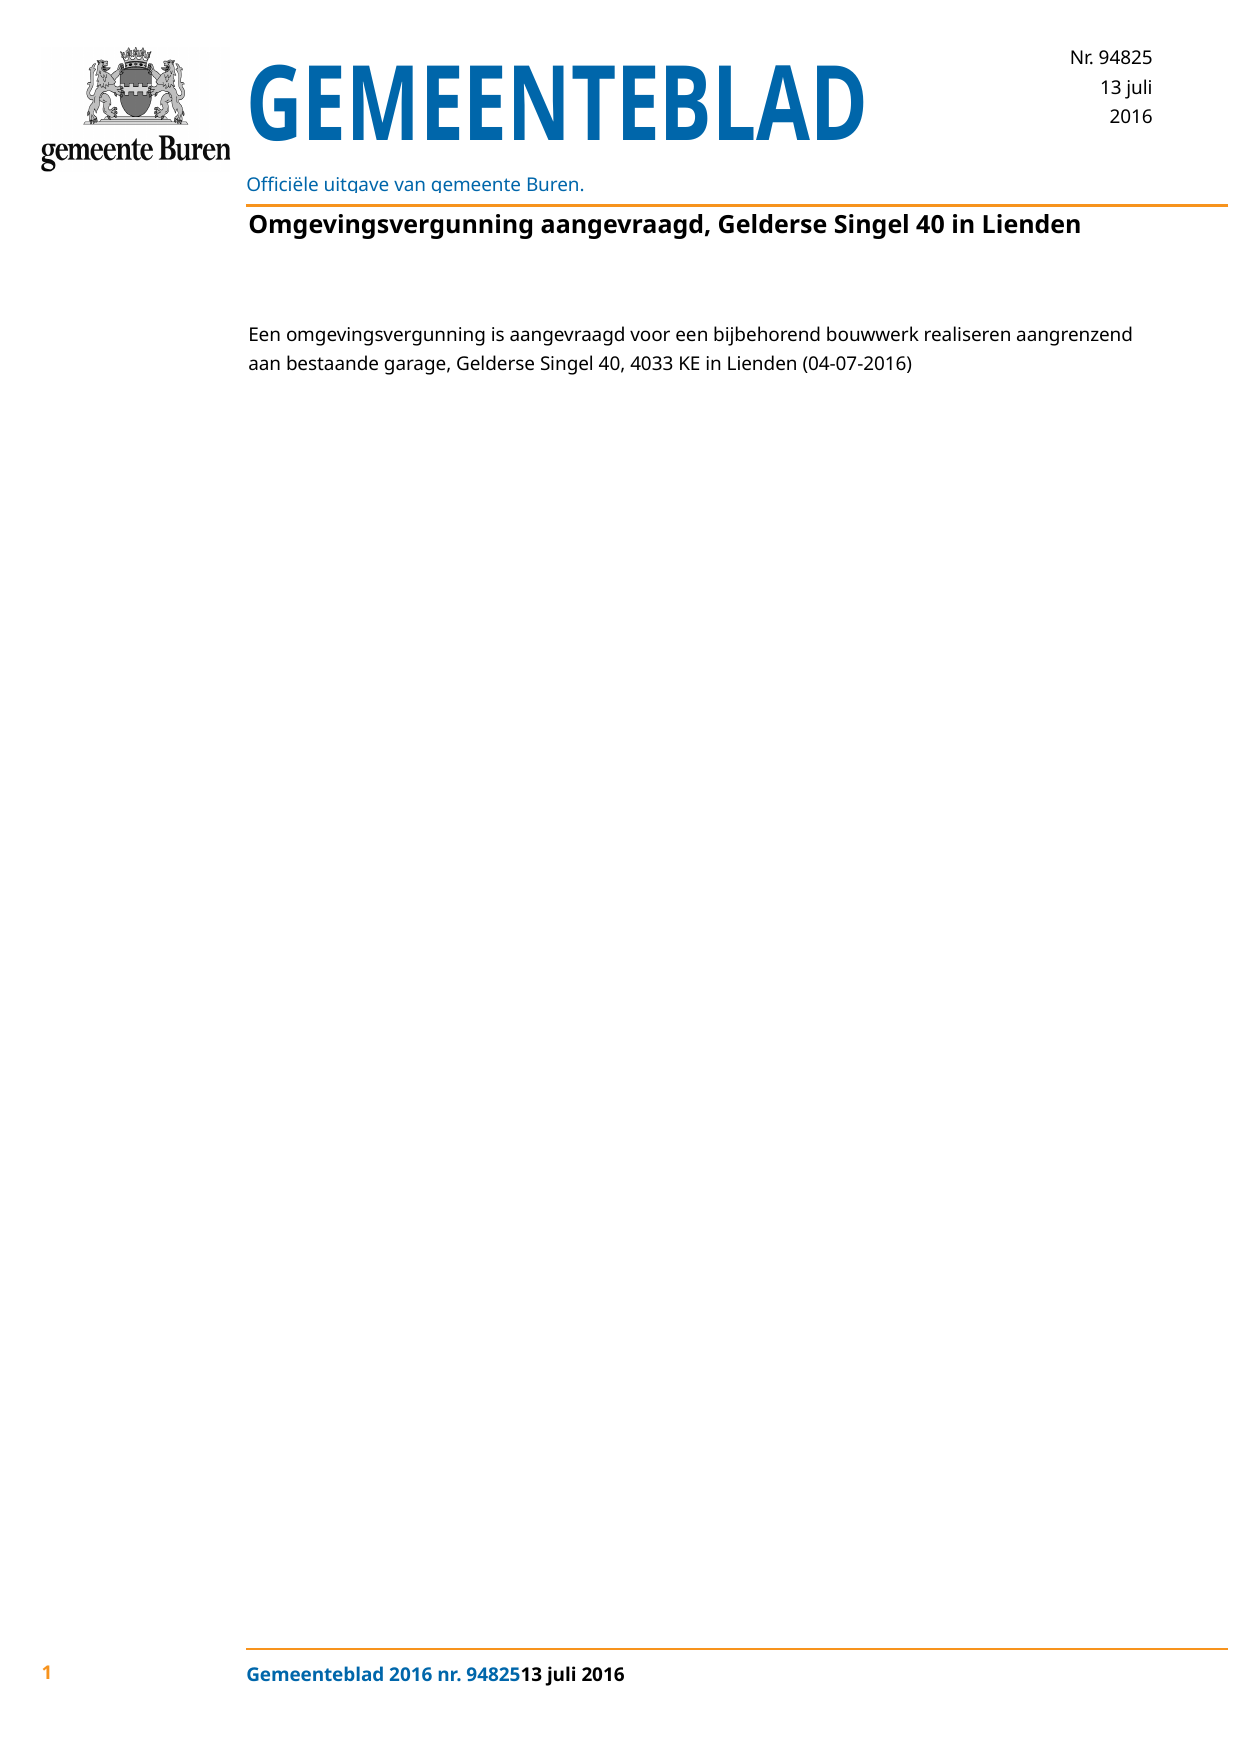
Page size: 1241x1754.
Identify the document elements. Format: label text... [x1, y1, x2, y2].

picture [41, 47, 231, 172]
text Omgevingsvergunning aangevraagd, Gelderse Singel 40 in Lienden [248, 207, 1152, 241]
table_header Een omgevingsvergunning is aangevraagd voor een bijbehorend bouwwerk realiseren aangrenzend aan bestaande garage, Gelderse Singel 40, 4033 KE in Lienden (04-07-2016) [248, 321, 1152, 376]
